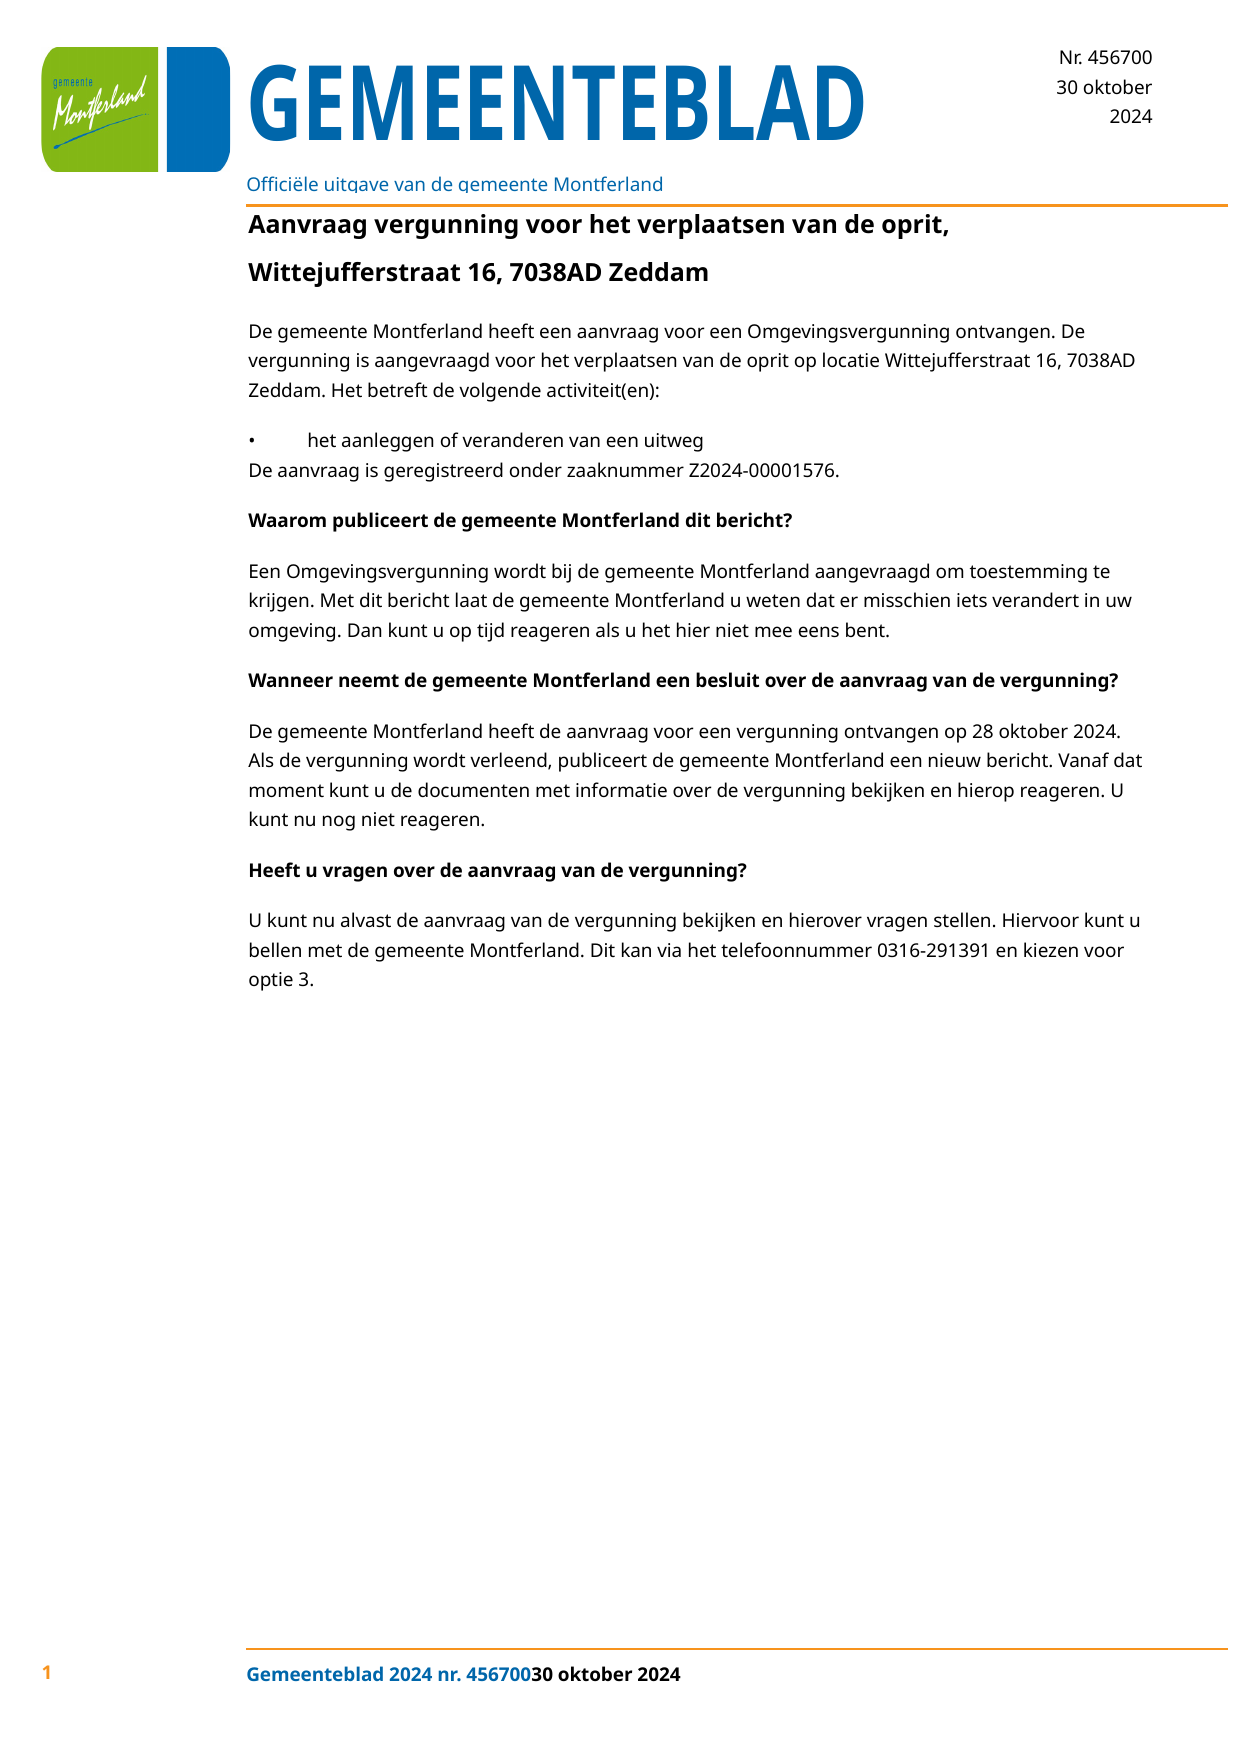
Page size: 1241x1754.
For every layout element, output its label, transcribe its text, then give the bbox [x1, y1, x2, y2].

list het aanleggen of veranderen van een uitweg [248, 427, 1152, 453]
text Aanvraag vergunning voor het verplaatsen van de oprit, Wittejufferstraat 16, 7038AD Zeddam [248, 207, 1152, 288]
text Heeft u vragen over de aanvraag van de vergunning? [248, 857, 1152, 883]
picture [41, 47, 231, 172]
text Een Omgevingsvergunning wordt bij de gemeente Montferland aangevraagd om toestemming te krijgen. Met dit bericht laat de gemeente Montferland u weten dat er misschien iets verandert in uw omgeving. Dan kunt u op tijd reageren als u het hier niet mee eens bent. [248, 558, 1152, 643]
text U kunt nu alvast de aanvraag van de vergunning bekijken en hierover vragen stellen. Hiervoor kunt u bellen met de gemeente Montferland. Dit kan via het telefoonnummer 0316-291391 en kiezen voor optie 3. [248, 907, 1152, 992]
text Wanneer neemt de gemeente Montferland een besluit over de aanvraag van de vergunning? [248, 667, 1152, 693]
text De gemeente Montferland heeft de aanvraag voor een vergunning ontvangen op 28 oktober 2024. Als de vergunning wordt verleend, publiceert de gemeente Montferland een nieuw bericht. Vanaf dat moment kunt u de documenten met informatie over de vergunning bekijken en hierop reageren. U kunt nu nog niet reageren. [248, 718, 1152, 832]
text De gemeente Montferland heeft een aanvraag voor een Omgevingsvergunning ontvangen. De vergunning is aangevraagd voor het verplaatsen van de oprit op locatie Wittejufferstraat 16, 7038AD Zeddam. Het betreft de volgende activiteit(en): [248, 318, 1152, 403]
text De aanvraag is geregistreerd onder zaaknummer Z2024-00001576. [248, 457, 1152, 483]
text Waarom publiceert de gemeente Montferland dit bericht? [248, 507, 1152, 533]
